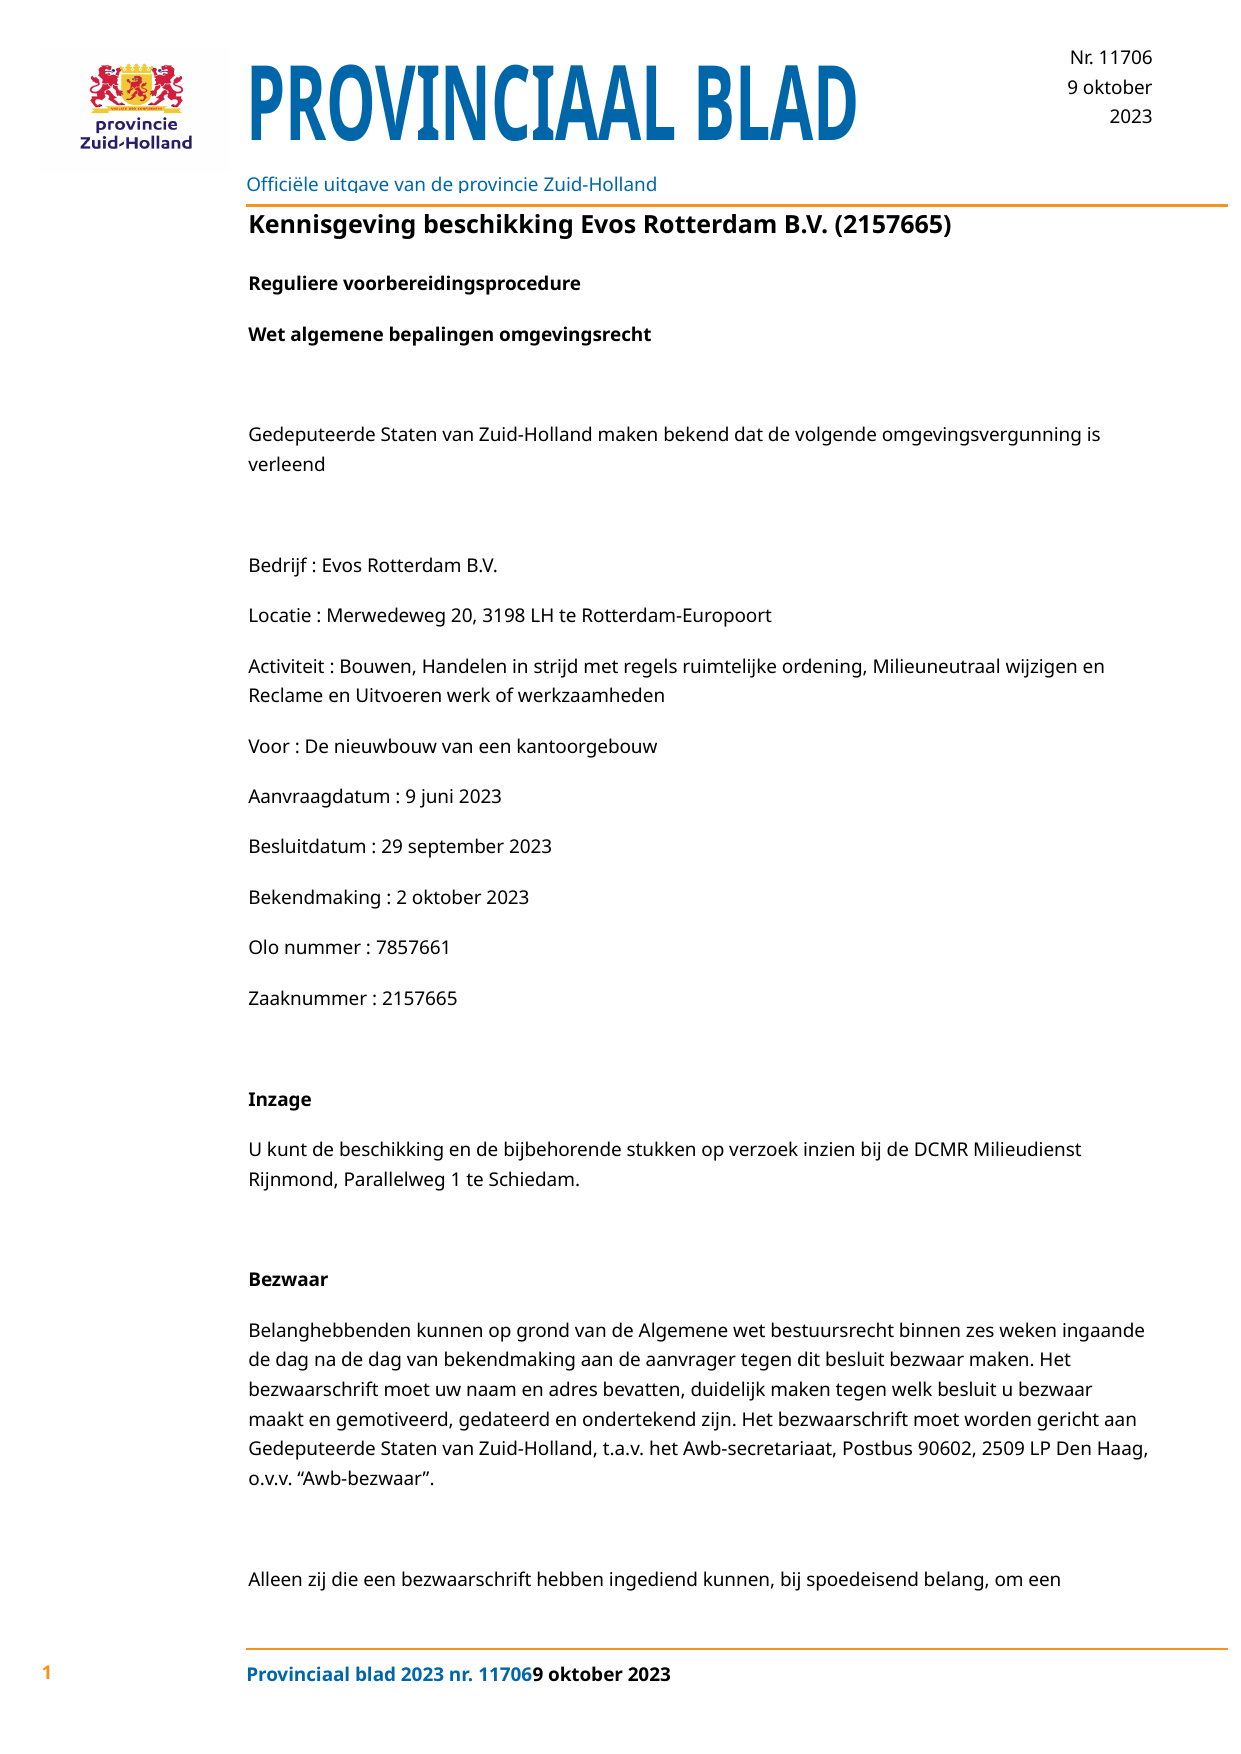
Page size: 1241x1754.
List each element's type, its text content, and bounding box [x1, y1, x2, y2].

text Aanvraagdatum : 9 juni 2023 [248, 783, 1152, 809]
text Alleen zij die een bezwaarschrift hebben ingediend kunnen, bij spoedeisend belang, om een [248, 1566, 1152, 1591]
picture [41, 47, 231, 172]
text Zaaknummer : 2157665 [248, 985, 1152, 1011]
text Locatie : Merwedeweg 20, 3198 LH te Rotterdam-Europoort [248, 602, 1152, 628]
text Voor : De nieuwbouw van een kantoorgebouw [248, 733, 1152, 758]
text Olo nummer : 7857661 [248, 934, 1152, 960]
text Activiteit : Bouwen, Handelen in strijd met regels ruimtelijke ordening, Milieuneutraal wijzigen en Reclame en Uitvoeren werk of werkzaamheden [248, 653, 1152, 708]
text Gedeputeerde Staten van Zuid-Holland maken bekend dat de volgende omgevingsvergunning is verleend [248, 422, 1152, 477]
text U kunt de beschikking en de bijbehorende stukken op verzoek inzien bij de DCMR Milieudienst Rijnmond, Parallelweg 1 te Schiedam. [248, 1136, 1152, 1191]
text Wet algemene bepalingen omgevingsrecht [248, 321, 1152, 346]
text Besluitdatum : 29 september 2023 [248, 834, 1152, 859]
text Bedrijf : Evos Rotterdam B.V. [248, 552, 1152, 578]
text Inzage [248, 1086, 1152, 1111]
text Belanghebbenden kunnen op grond van de Algemene wet bestuursrecht binnen zes weken ingaande de dag na de dag van bekendmaking aan de aanvrager tegen dit besluit bezwaar maken. Het bezwaarschrift moet uw naam en adres bevatten, duidelijk maken tegen welk besluit u bezwaar maakt en gemotiveerd, gedateerd en ondertekend zijn. Het bezwaarschrift moet worden gericht aan Gedeputeerde Staten van Zuid-Holland, t.a.v. het Awb-secretariaat, Postbus 90602, 2509 LP Den Haag, o.v.v. “Awb-bezwaar”. [248, 1317, 1152, 1491]
text Bekendmaking : 2 oktober 2023 [248, 884, 1152, 910]
text Kennisgeving beschikking Evos Rotterdam B.V. (2157665) [248, 207, 1152, 241]
text Reguliere voorbereidingsprocedure [248, 270, 1152, 296]
text Bezwaar [248, 1267, 1152, 1292]
